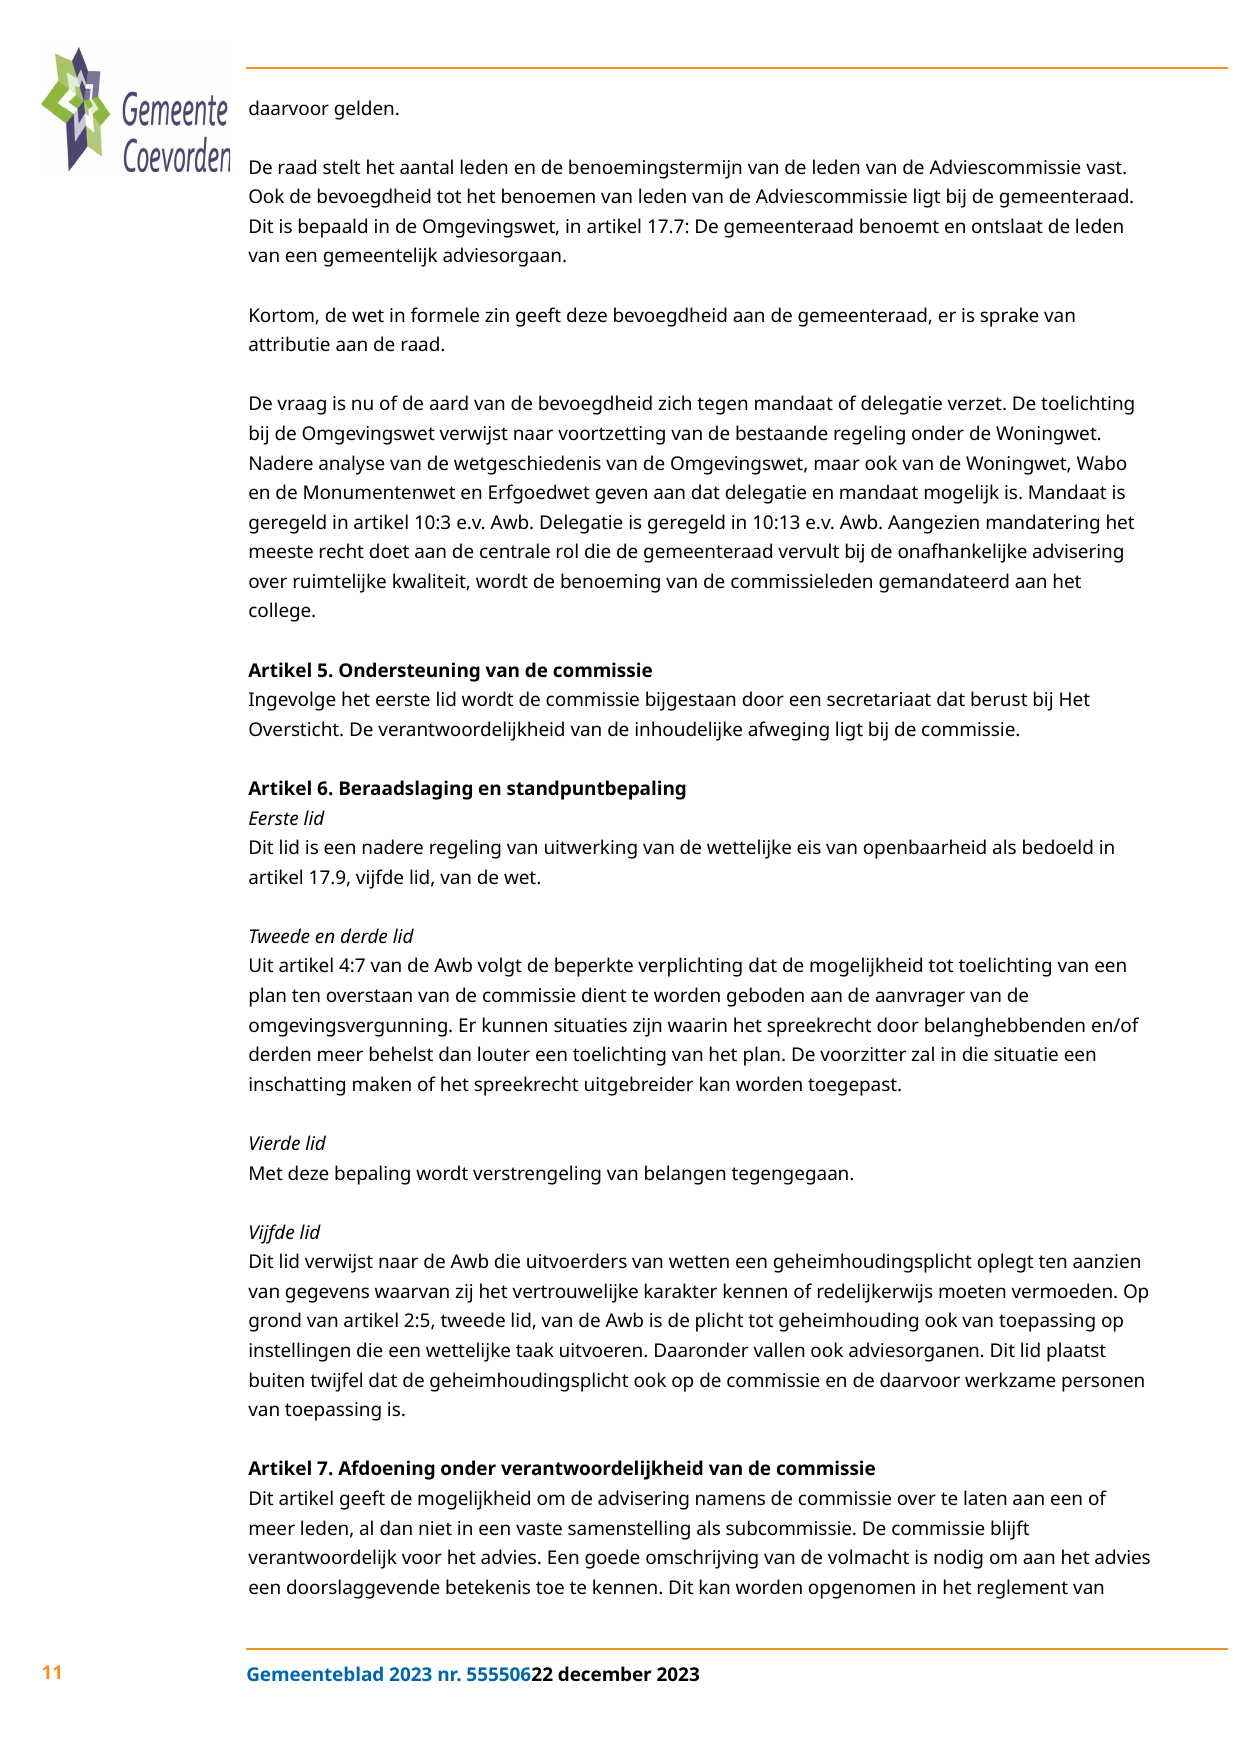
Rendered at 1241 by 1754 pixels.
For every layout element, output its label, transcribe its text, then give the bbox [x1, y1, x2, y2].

text Artikel 7. Afdoening onder verantwoordelijkheid van de commissie [248, 1456, 1152, 1481]
text Artikel 5. Ondersteuning van de commissie [248, 657, 1152, 683]
text Kortom, de wet in formele zin geeft deze bevoegdheid aan de gemeenteraad, er is sprake van attributie aan de raad. [248, 302, 1152, 357]
text De raad stelt het aantal leden en de benoemingstermijn van de leden van de Adviescommissie vast. Ook de bevoegdheid tot het benoemen van leden van de Adviescommissie ligt bij de gemeenteraad. Dit is bepaald in de Omgevingswet, in artikel 17.7: De gemeenteraad benoemt en ontslaat de leden van een gemeentelijk adviesorgaan. [248, 154, 1152, 268]
text De vraag is nu of de aard van de bevoegdheid zich tegen mandaat of delegatie verzet. De toelichting bij de Omgevingswet verwijst naar voortzetting van de bestaande regeling onder de Woningwet. Nadere analyse van de wetgeschiedenis van de Omgevingswet, maar ook van de Woningwet, Wabo en de Monumentenwet en Erfgoedwet geven aan dat delegatie en mandaat mogelijk is. Mandaat is geregeld in artikel 10:3 e.v. Awb. Delegatie is geregeld in 10:13 e.v. Awb. Aangezien mandatering het meeste recht doet aan de centrale rol die de gemeenteraad vervult bij de onafhankelijke advisering over ruimtelijke kwaliteit, wordt de benoeming van de commissieleden gemandateerd aan het college. [248, 391, 1152, 623]
text Vierde lid [248, 1130, 1152, 1156]
text Artikel 6. Beraadslaging en standpuntbepaling [248, 775, 1152, 801]
text Tweede en derde lid [248, 923, 1152, 949]
text Dit artikel geeft de mogelijkheid om de advisering namens de commissie over te laten aan een of meer leden, al dan niet in een vaste samenstelling als subcommissie. De commissie blijft verantwoordelijk voor het advies. Een goede omschrijving van de volmacht is nodig om aan het advies een doorslaggevende betekenis toe te kennen. Dit kan worden opgenomen in het reglement van [248, 1485, 1152, 1600]
text Dit lid verwijst naar de Awb die uitvoerders van wetten een geheimhoudingsplicht oplegt ten aanzien van gegevens waarvan zij het vertrouwelijke karakter kennen of redelijkerwijs moeten vermoeden. Op grond van artikel 2:5, tweede lid, van de Awb is de plicht tot geheimhouding ook van toepassing op instellingen die een wettelijke taak uitvoeren. Daaronder vallen ook adviesorganen. Dit lid plaatst buiten twijfel dat de geheimhoudingsplicht ook op de commissie en de daarvoor werkzame personen van toepassing is. [248, 1248, 1152, 1422]
text daarvoor gelden. [248, 95, 1152, 121]
text Met deze bepaling wordt verstrengeling van belangen tegengegaan. [248, 1160, 1152, 1186]
text Ingevolge het eerste lid wordt de commissie bijgestaan door een secretariaat dat berust bij Het Oversticht. De verantwoordelijkheid van de inhoudelijke afweging ligt bij de commissie. [248, 686, 1152, 742]
text Uit artikel 4:7 van de Awb volgt de beperkte verplichting dat de mogelijkheid tot toelichting van een plan ten overstaan van de commissie dient te worden geboden aan de aanvrager van de omgevingsvergunning. Er kunnen situaties zijn waarin het spreekrecht door belanghebbenden en/of derden meer behelst dan louter een toelichting van het plan. De voorzitter zal in die situatie een inschatting maken of het spreekrecht uitgebreider kan worden toegepast. [248, 953, 1152, 1097]
text Vijfde lid [248, 1219, 1152, 1245]
text Eerste lid [248, 805, 1152, 831]
text Dit lid is een nadere regeling van uitwerking van de wettelijke eis van openbaarheid als bedoeld in artikel 17.9, vijfde lid, van de wet. [248, 834, 1152, 890]
picture [41, 47, 231, 172]
